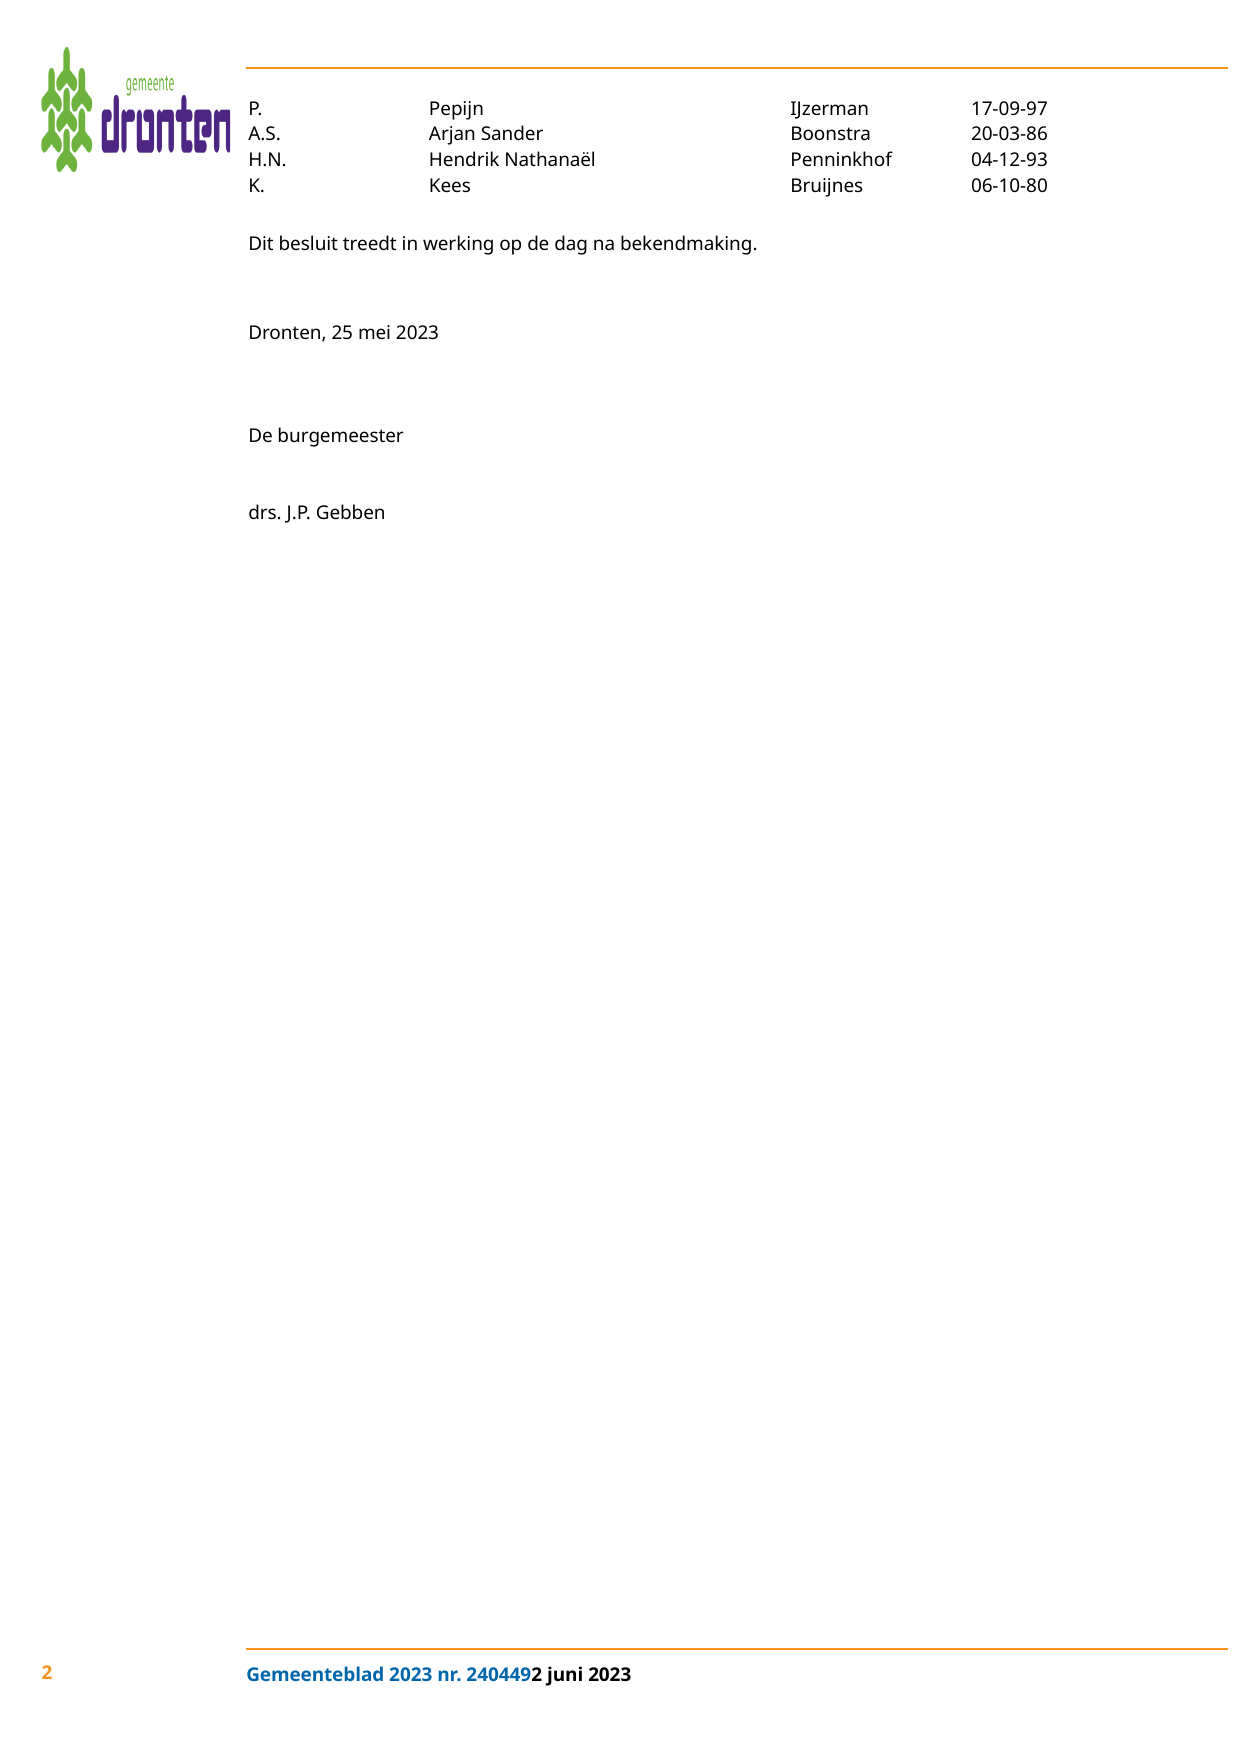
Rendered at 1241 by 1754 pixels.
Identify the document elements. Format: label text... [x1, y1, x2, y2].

table_cell [609, 146, 790, 172]
table_cell [609, 95, 790, 121]
table_cell IJzerman [790, 95, 971, 121]
table_cell A.S. [248, 121, 429, 146]
text Dronten, 25 mei 2023 [248, 319, 1152, 345]
table_cell H.N. [248, 146, 429, 172]
table_cell P. [248, 95, 429, 121]
text Dit besluit treedt in werking op de dag na bekendmaking. [248, 231, 1152, 256]
table_cell K. [248, 172, 429, 198]
picture [41, 47, 231, 172]
table_cell Boonstra [790, 121, 971, 146]
table_cell Bruijnes [790, 172, 971, 198]
table_cell [609, 172, 790, 198]
table_cell Arjan Sander [429, 121, 609, 146]
table_cell 20-03-86 [971, 121, 1152, 146]
table_cell Penninkhof [790, 146, 971, 172]
table_cell 06-10-80 [971, 172, 1152, 198]
text drs. J.P. Gebben [248, 499, 1152, 525]
table_cell [609, 121, 790, 146]
text De burgemeester [248, 422, 1152, 448]
table_cell Hendrik Nathanaël [429, 146, 609, 172]
table_cell 04-12-93 [971, 146, 1152, 172]
table_cell 17-09-97 [971, 95, 1152, 121]
table_cell Kees [429, 172, 609, 198]
table_cell Pepijn [429, 95, 609, 121]
